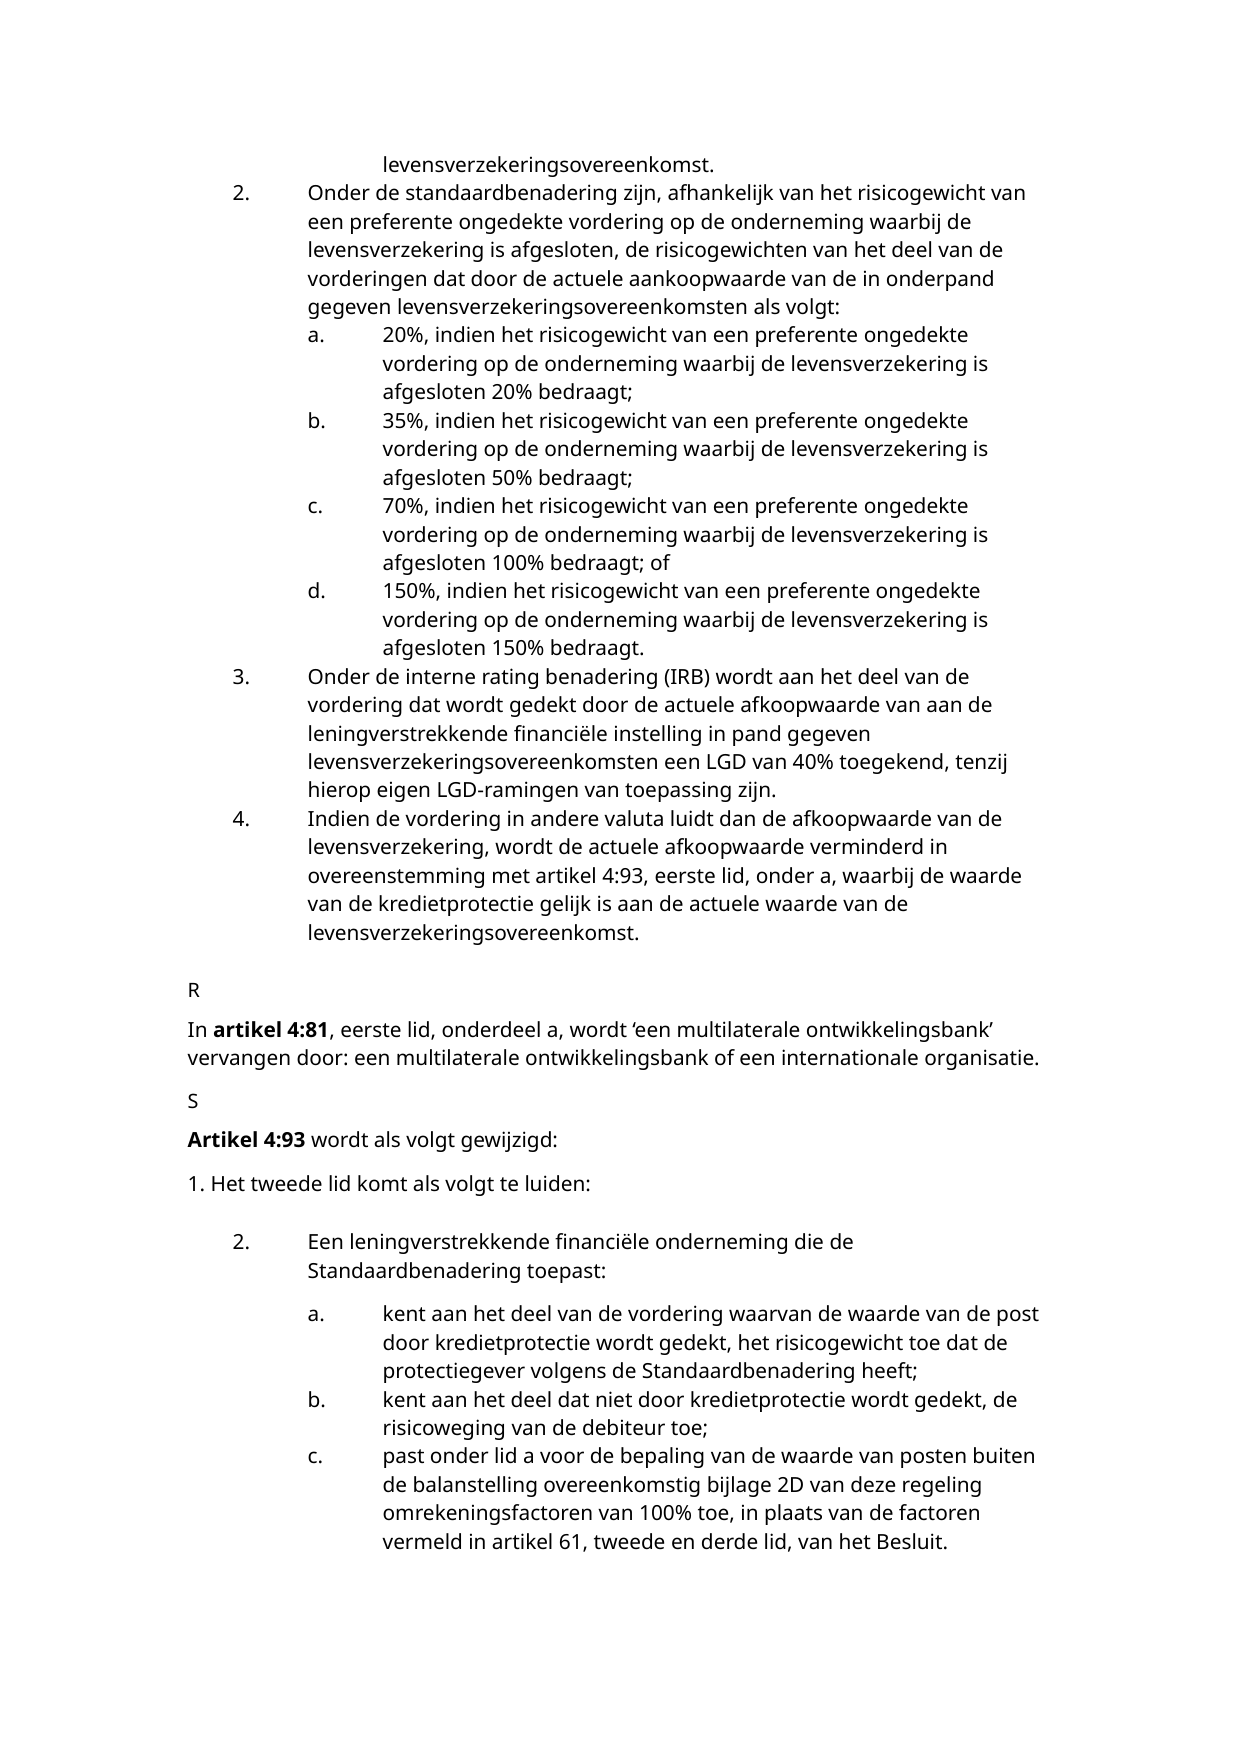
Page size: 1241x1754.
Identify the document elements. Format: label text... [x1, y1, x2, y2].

list kent aan het deel van de vordering waarvan de waarde van de post door kredietprotectie wordt gedekt, het risicogewicht toe dat de protectiegever volgens de Standaardbenadering heeft; [307, 1299, 1053, 1385]
list 35%, indien het risicogewicht van een preferente ongedekte vordering op de onderneming waarbij de levensverzekering is afgesloten 50% bedraagt; [307, 406, 1053, 491]
list 70%, indien het risicogewicht van een preferente ongedekte vordering op de onderneming waarbij de levensverzekering is afgesloten 100% bedraagt; of [307, 491, 1053, 577]
list past onder lid a voor de bepaling van de waarde van posten buiten de balanstelling overeenkomstig bijlage 2D van deze regeling omrekeningsfactoren van 100% toe, in plaats van de factoren vermeld in artikel 61, tweede en derde lid, van het Besluit. [307, 1442, 1053, 1555]
text Artikel 4:93 wordt als volgt gewijzigd: [187, 1126, 1053, 1154]
list 150%, indien het risicogewicht van een preferente ongedekte vordering op de onderneming waarbij de levensverzekering is afgesloten 150% bedraagt. [307, 577, 1053, 662]
list Een leningverstrekkende financiële onderneming die de Standaardbenadering toepast: [232, 1227, 1053, 1284]
list Indien de vordering in andere valuta luidt dan de afkoopwaarde van de levensverzekering, wordt de actuele afkoopwaarde verminderd in overeenstemming met artikel 4:93, eerste lid, onder a, waarbij de waarde van de kredietprotectie gelijk is aan de actuele waarde van de levensverzekeringsovereenkomst. [232, 804, 1053, 946]
text 1. Het tweede lid komt als volgt te luiden: [187, 1169, 1053, 1197]
text S [187, 1087, 1053, 1114]
list levensverzekeringsovereenkomst. [307, 150, 1053, 178]
text R [187, 976, 1053, 1003]
text In artikel 4:81, eerste lid, onderdeel a, wordt ‘een multilaterale ontwikkelingsbank’ vervangen door: een multilaterale ontwikkelingsbank of een internationale organisatie. [187, 1015, 1053, 1072]
list kent aan het deel dat niet door kredietprotectie wordt gedekt, de risicoweging van de debiteur toe; [307, 1385, 1053, 1442]
list Onder de standaardbenadering zijn, afhankelijk van het risicogewicht van een preferente ongedekte vordering op de onderneming waarbij de levensverzekering is afgesloten, de risicogewichten van het deel van de vorderingen dat door de actuele aankoopwaarde van de in onderpand gegeven levensverzekeringsovereenkomsten als volgt: [232, 178, 1053, 321]
list 20%, indien het risicogewicht van een preferente ongedekte vordering op de onderneming waarbij de levensverzekering is afgesloten 20% bedraagt; [307, 321, 1053, 406]
list Onder de interne rating benadering (IRB) wordt aan het deel van de vordering dat wordt gedekt door de actuele afkoopwaarde van aan de leningverstrekkende financiële instelling in pand gegeven levensverzekeringsovereenkomsten een LGD van 40% toegekend, tenzij hierop eigen LGD-ramingen van toepassing zijn. [232, 662, 1053, 804]
